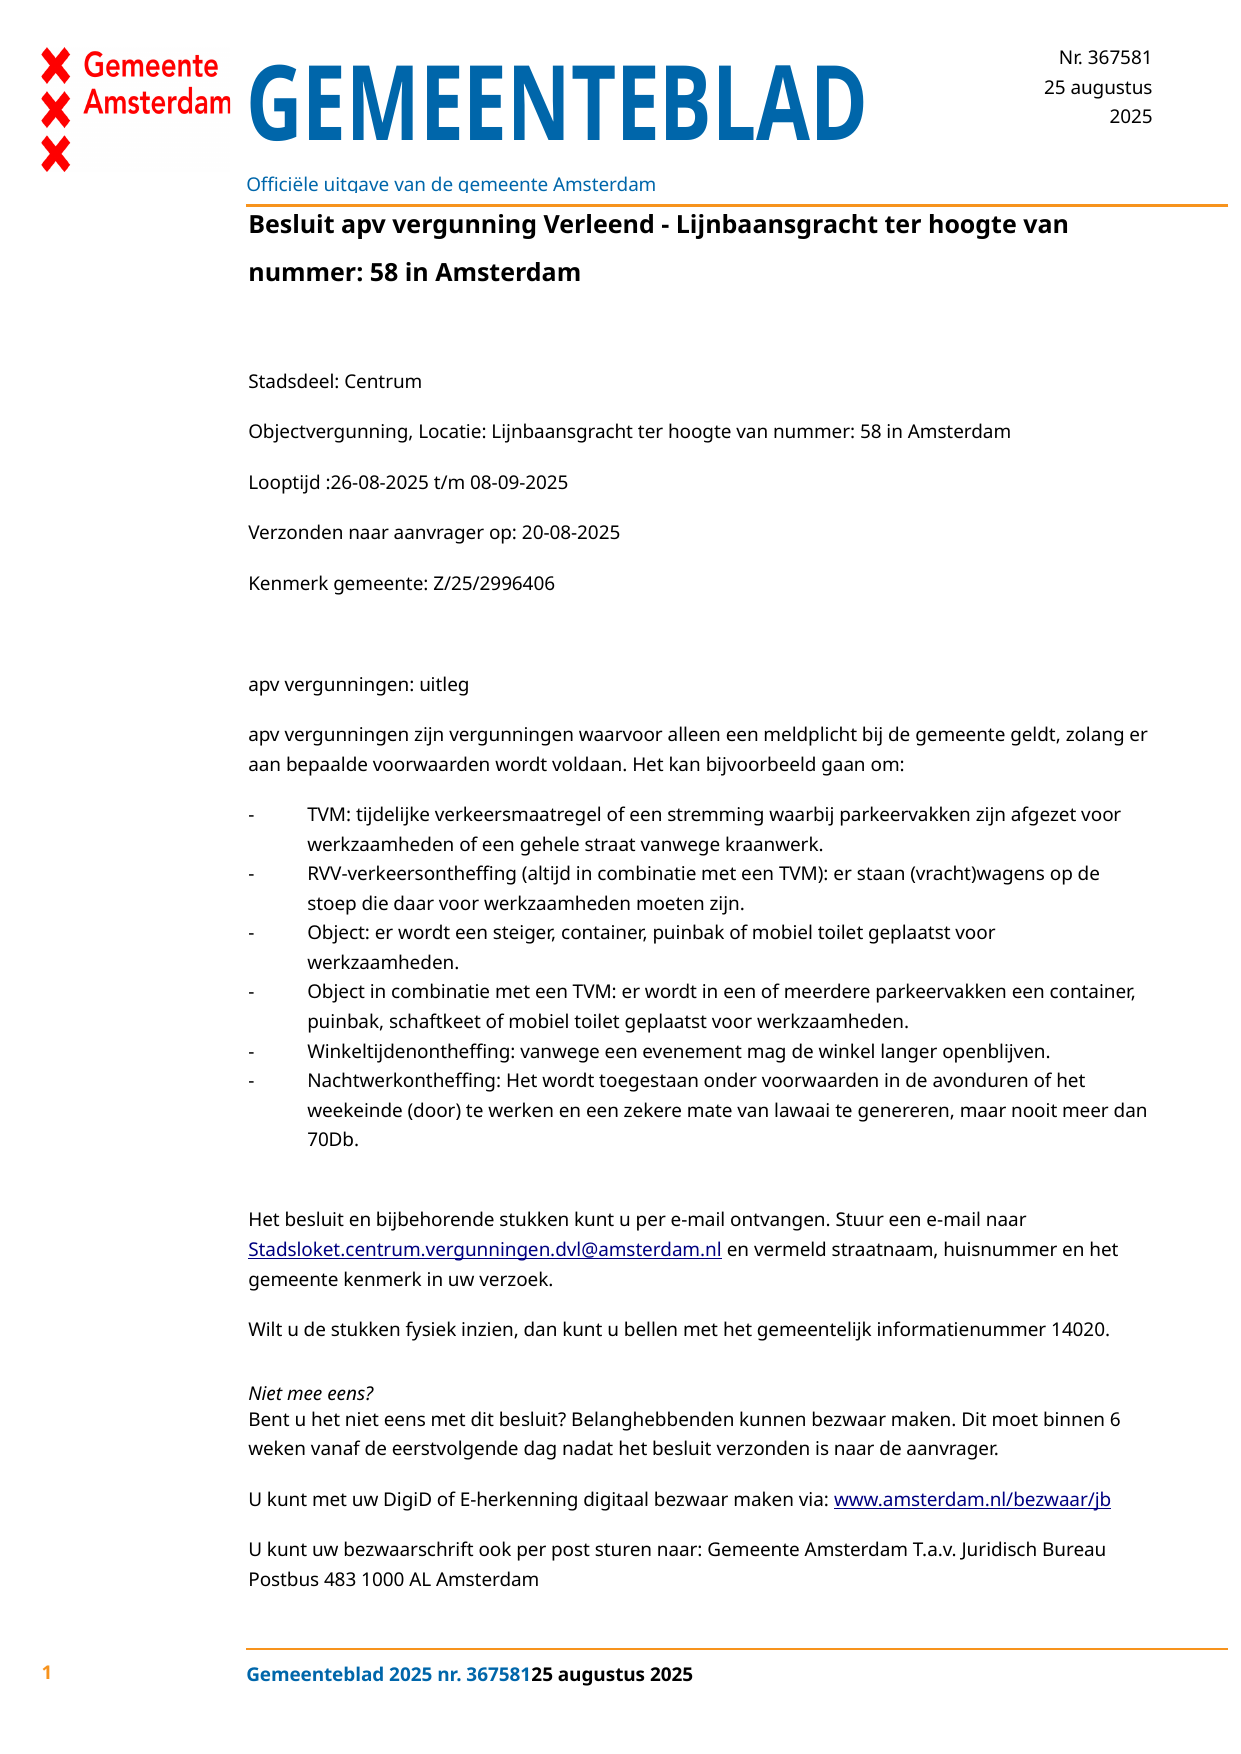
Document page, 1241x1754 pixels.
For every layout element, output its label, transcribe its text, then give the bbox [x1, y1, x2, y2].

text Kenmerk gemeente: Z/25/2996406 [248, 570, 1152, 596]
text Het besluit en bijbehorende stukken kunt u per e-mail ontvangen. Stuur een e-mail naar Stadsloket.centrum.vergunningen.dvl@amsterdam.nl en vermeld straatnaam, huisnummer en het gemeente kenmerk in uw verzoek. [248, 1207, 1152, 1292]
text U kunt uw bezwaarschrift ook per post sturen naar: Gemeente Amsterdam T.a.v. Juridisch Bureau Postbus 483 1000 AL Amsterdam [248, 1536, 1152, 1592]
list RVV-verkeersontheffing (altijd in combinatie met een TVM): er staan (vracht)wagens op de stoep die daar voor werkzaamheden moeten zijn. [248, 860, 1152, 916]
text Looptijd :26-08-2025 t/m 08-09-2025 [248, 469, 1152, 495]
list Object in combinatie met een TVM: er wordt in een of meerdere parkeervakken een container, puinbak, schaftkeet of mobiel toilet geplaatst voor werkzaamheden. [248, 979, 1152, 1034]
text Stadsdeel: Centrum [248, 368, 1152, 394]
list TVM: tijdelijke verkeersmaatregel of een stremming waarbij parkeervakken zijn afgezet voor werkzaamheden of een gehele straat vanwege kraanwerk. [248, 801, 1152, 857]
text Besluit apv vergunning Verleend - Lijnbaansgracht ter hoogte van nummer: 58 in Amsterdam [248, 207, 1152, 288]
text Wilt u de stukken fysiek inzien, dan kunt u bellen met het gemeentelijk informatienummer 14020. [248, 1316, 1152, 1342]
text Niet mee eens? [248, 1380, 1152, 1406]
text Bent u het niet eens met dit besluit? Belanghebbenden kunnen bezwaar maken. Dit moet binnen 6 weken vanaf de eerstvolgende dag nadat het besluit verzonden is naar de aanvrager. [248, 1406, 1152, 1461]
text U kunt met uw DigiD of E-herkenning digitaal bezwaar maken via: www.amsterdam.nl/bezwaar/jb [248, 1486, 1152, 1512]
list Nachtwerkontheffing: Het wordt toegestaan onder voorwaarden in de avonduren of het weekeinde (door) te werken en een zekere mate van lawaai te genereren, maar nooit meer dan 70Db. [248, 1067, 1152, 1152]
text Verzonden naar aanvrager op: 20-08-2025 [248, 519, 1152, 545]
text Objectvergunning, Locatie: Lijnbaansgracht ter hoogte van nummer: 58 in Amsterdam [248, 419, 1152, 444]
list Winkeltijdenontheffing: vanwege een evenement mag de winkel langer openblijven. [248, 1038, 1152, 1064]
text apv vergunningen zijn vergunningen waarvoor alleen een meldplicht bij de gemeente geldt, zolang er aan bepaalde voorwaarden wordt voldaan. Het kan bijvoorbeeld gaan om: [248, 721, 1152, 777]
list Object: er wordt een steiger, container, puinbak of mobiel toilet geplaatst voor werkzaamheden. [248, 919, 1152, 975]
text apv vergunningen: uitleg [248, 671, 1152, 697]
picture [41, 47, 231, 172]
